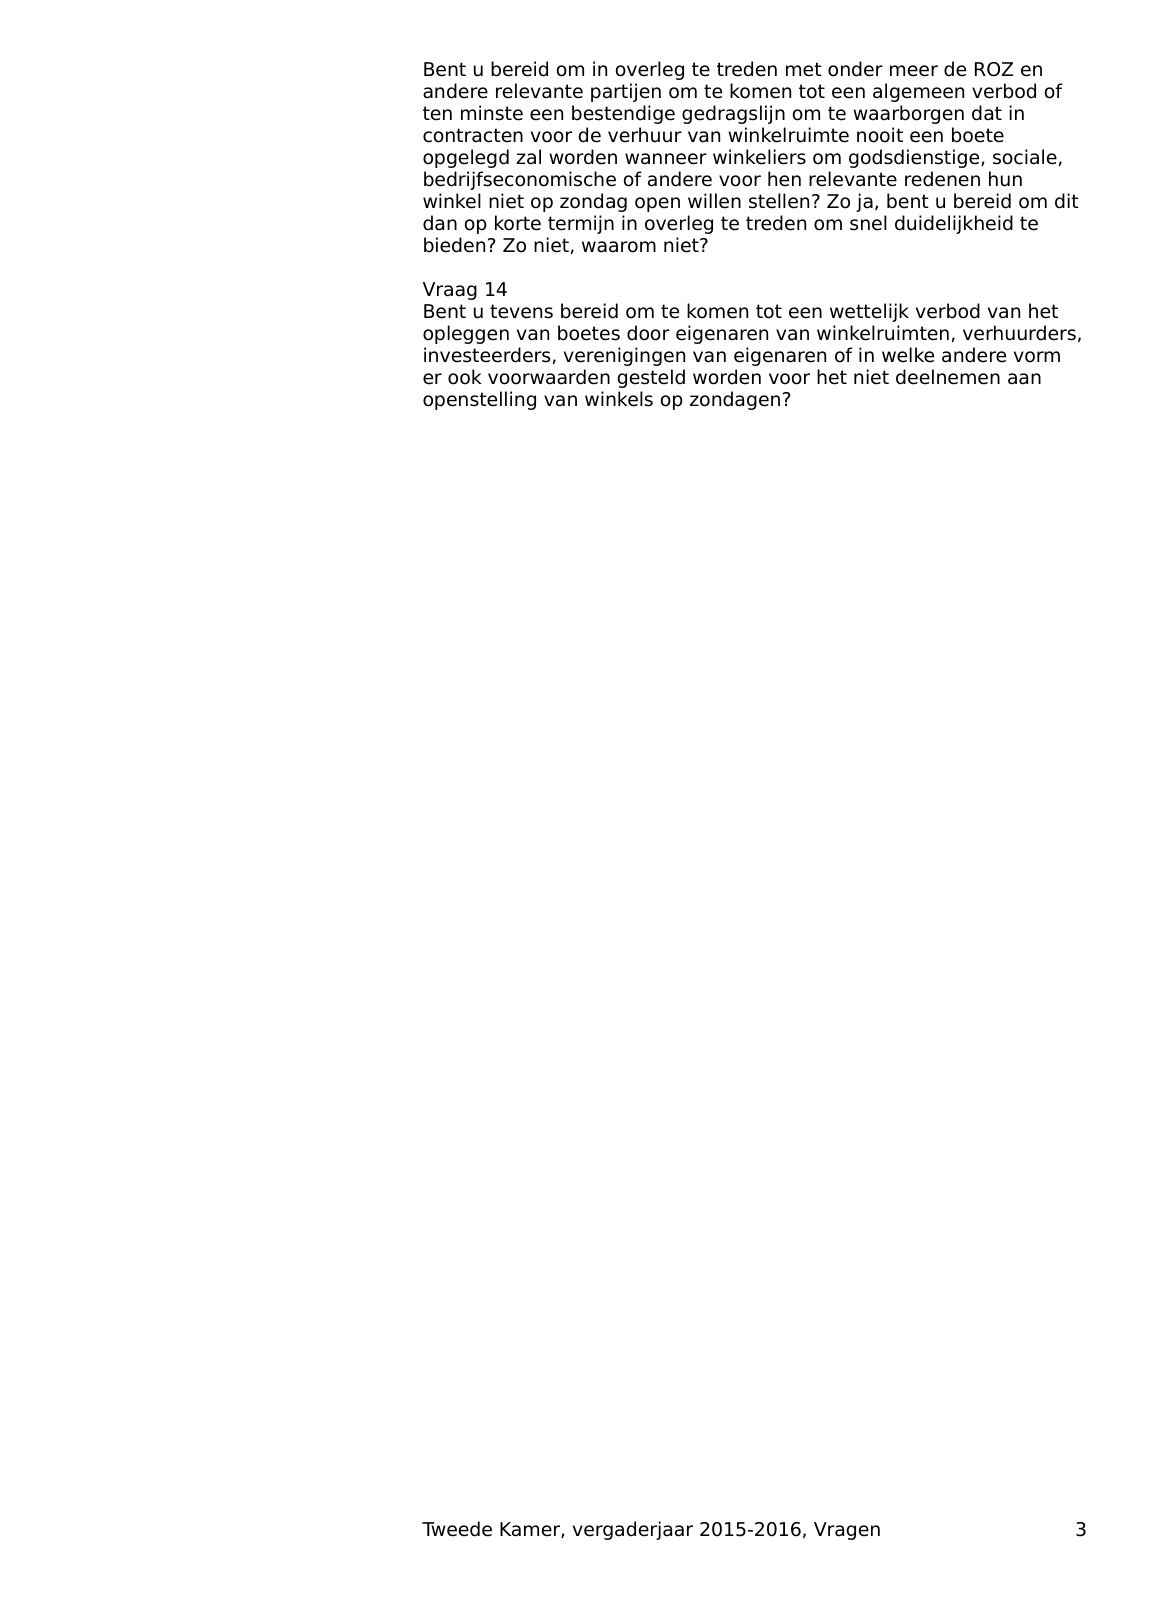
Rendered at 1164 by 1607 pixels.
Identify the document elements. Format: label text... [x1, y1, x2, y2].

text Vraag 14 [422, 279, 1087, 301]
text Bent u tevens bereid om te komen tot een wettelijk verbod van het opleggen van boetes door eigenaren van winkelruimten, verhuurders, investeerders, verenigingen van eigenaren of in welke andere vorm er ook voorwaarden gesteld worden voor het niet deelnemen aan openstelling van winkels op zondagen? [422, 301, 1087, 411]
text Bent u bereid om in overleg te treden met onder meer de ROZ en andere relevante partijen om te komen tot een algemeen verbod of ten minste een bestendige gedragslijn om te waarborgen dat in contracten voor de verhuur van winkelruimte nooit een boete opgelegd zal worden wanneer winkeliers om godsdienstige, sociale, bedrijfseconomische of andere voor hen relevante redenen hun winkel niet op zondag open willen stellen? Zo ja, bent u bereid om dit dan op korte termijn in overleg te treden om snel duidelijkheid te bieden? Zo niet, waarom niet? [422, 59, 1087, 257]
